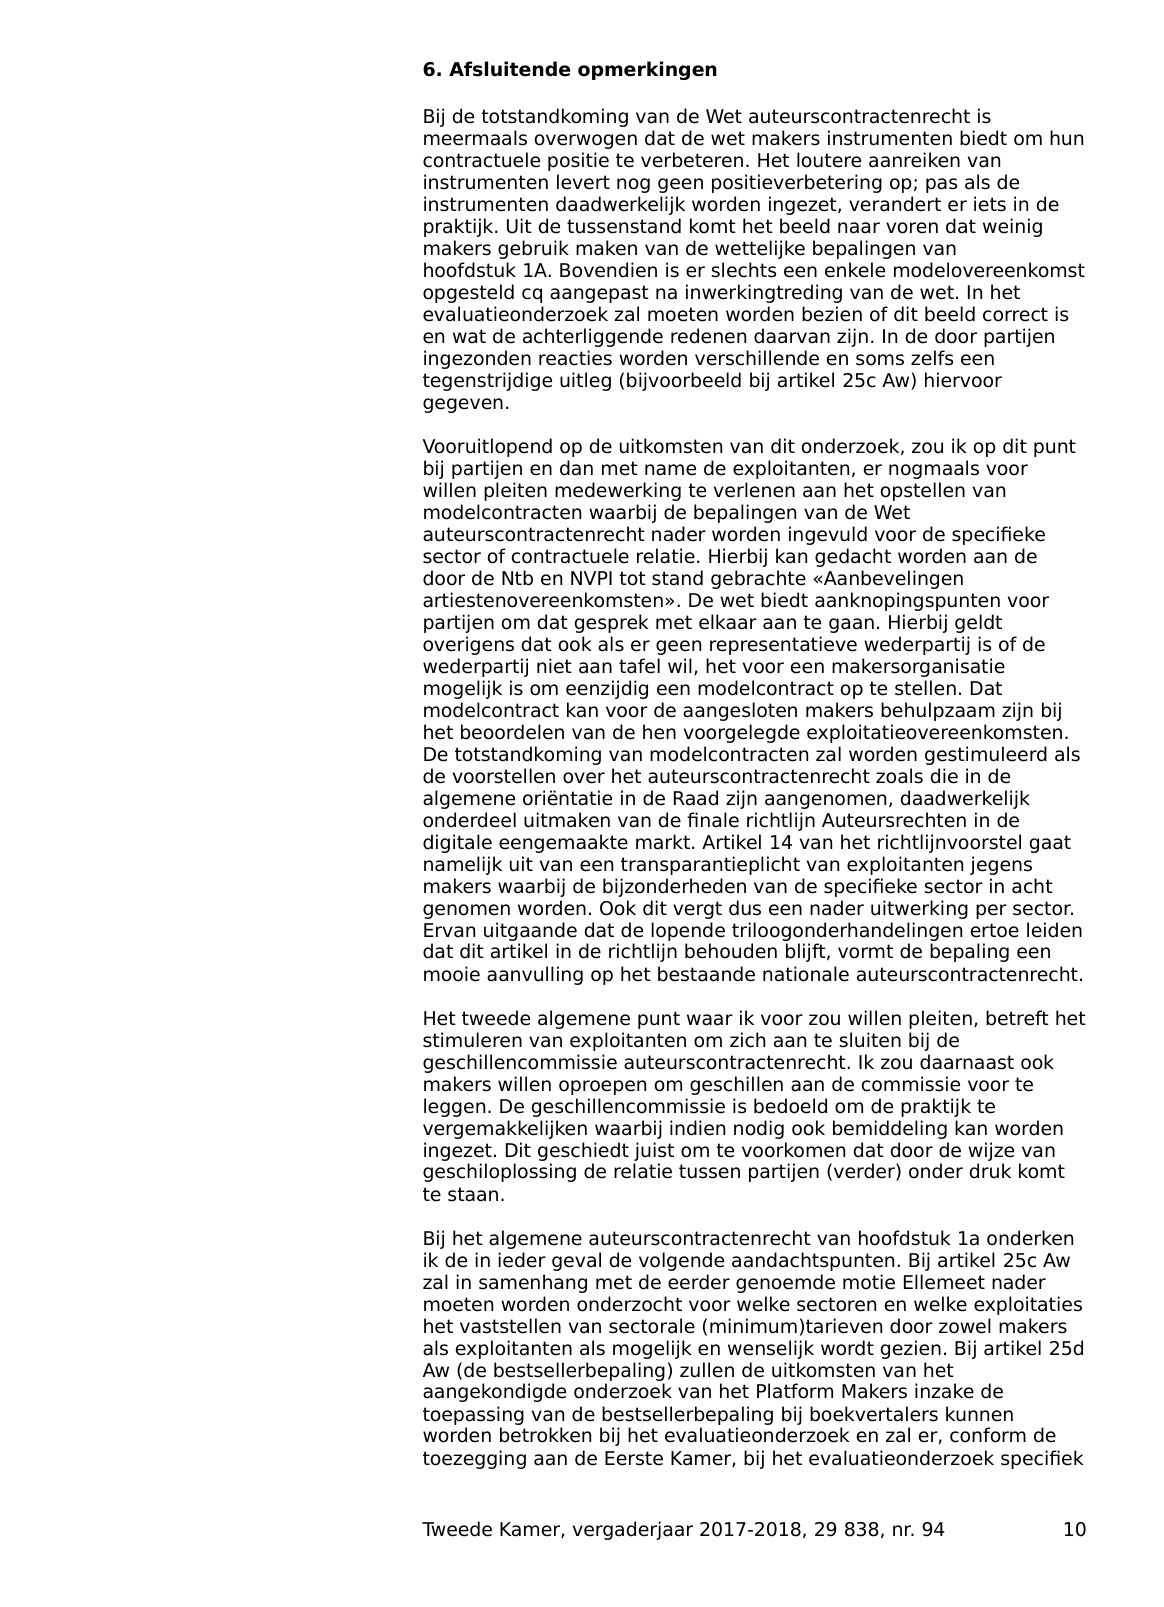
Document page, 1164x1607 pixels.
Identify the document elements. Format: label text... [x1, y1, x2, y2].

text Het tweede algemene punt waar ik voor zou willen pleiten, betreft het stimuleren van exploitanten om zich aan te sluiten bij de geschillencommissie auteurscontractenrecht. Ik zou daarnaast ook makers willen oproepen om geschillen aan de commissie voor te leggen. De geschillencommissie is bedoeld om de praktijk te vergemakkelijken waarbij indien nodig ook bemiddeling kan worden ingezet. Dit geschiedt juist om te voorkomen dat door de wijze van geschiloplossing de relatie tussen partijen (verder) onder druk komt te staan. [422, 1008, 1087, 1205]
text Bij de totstandkoming van de Wet auteurscontractenrecht is meermaals overwogen dat de wet makers instrumenten biedt om hun contractuele positie te verbeteren. Het loutere aanreiken van instrumenten levert nog geen positieverbetering op; pas als de instrumenten daadwerkelijk worden ingezet, verandert er iets in de praktijk. Uit de tussenstand komt het beeld naar voren dat weinig makers gebruik maken van de wettelijke bepalingen van hoofdstuk 1A. Bovendien is er slechts een enkele modelovereenkomst opgesteld cq aangepast na inwerkingtreding van de wet. In het evaluatieonderzoek zal moeten worden bezien of dit beeld correct is en wat de achterliggende redenen daarvan zijn. In de door partijen ingezonden reacties worden verschillende en soms zelfs een tegenstrijdige uitleg (bijvoorbeeld bij artikel 25c Aw) hiervoor gegeven. [422, 106, 1087, 414]
subtitle 6. Afsluitende opmerkingen [422, 59, 1087, 81]
text Vooruitlopend op de uitkomsten van dit onderzoek, zou ik op dit punt bij partijen en dan met name de exploitanten, er nogmaals voor willen pleiten medewerking te verlenen aan het opstellen van modelcontracten waarbij de bepalingen van de Wet auteurscontractenrecht nader worden ingevuld voor de specifieke sector of contractuele relatie. Hierbij kan gedacht worden aan de door de Ntb en NVPI tot stand gebrachte «Aanbevelingen artiestenovereenkomsten». De wet biedt aanknopingspunten voor partijen om dat gesprek met elkaar aan te gaan. Hierbij geldt overigens dat ook als er geen representatieve wederpartij is of de wederpartij niet aan tafel wil, het voor een makersorganisatie mogelijk is om eenzijdig een modelcontract op te stellen. Dat modelcontract kan voor de aangesloten makers behulpzaam zijn bij het beoordelen van de hen voorgelegde exploitatieovereenkomsten. De totstandkoming van modelcontracten zal worden gestimuleerd als de voorstellen over het auteurscontractenrecht zoals die in de algemene oriëntatie in de Raad zijn aangenomen, daadwerkelijk onderdeel uitmaken van de finale richtlijn Auteursrechten in de digitale eengemaakte markt. Artikel 14 van het richtlijnvoorstel gaat namelijk uit van een transparantieplicht van exploitanten jegens makers waarbij de bijzonderheden van de specifieke sector in acht genomen worden. Ook dit vergt dus een nader uitwerking per sector. Ervan uitgaande dat de lopende triloogonderhandelingen ertoe leiden dat dit artikel in de richtlijn behouden blijft, vormt de bepaling een mooie aanvulling op het bestaande nationale auteurscontractenrecht. [422, 436, 1087, 985]
text Bij het algemene auteurscontractenrecht van hoofdstuk 1a onderken ik de in ieder geval de volgende aandachtspunten. Bij artikel 25c Aw zal in samenhang met de eerder genoemde motie Ellemeet nader moeten worden onderzocht voor welke sectoren en welke exploitaties het vaststellen van sectorale (minimum)tarieven door zowel makers als exploitanten als mogelijk en wenselijk wordt gezien. Bij artikel 25d Aw (de bestsellerbepaling) zullen de uitkomsten van het aangekondigde onderzoek van het Platform Makers inzake de toepassing van de bestsellerbepaling bij boekvertalers kunnen worden betrokken bij het evaluatieonderzoek en zal er, conform de toezegging aan de Eerste Kamer, bij het evaluatieonderzoek specifiek [422, 1228, 1087, 1469]
